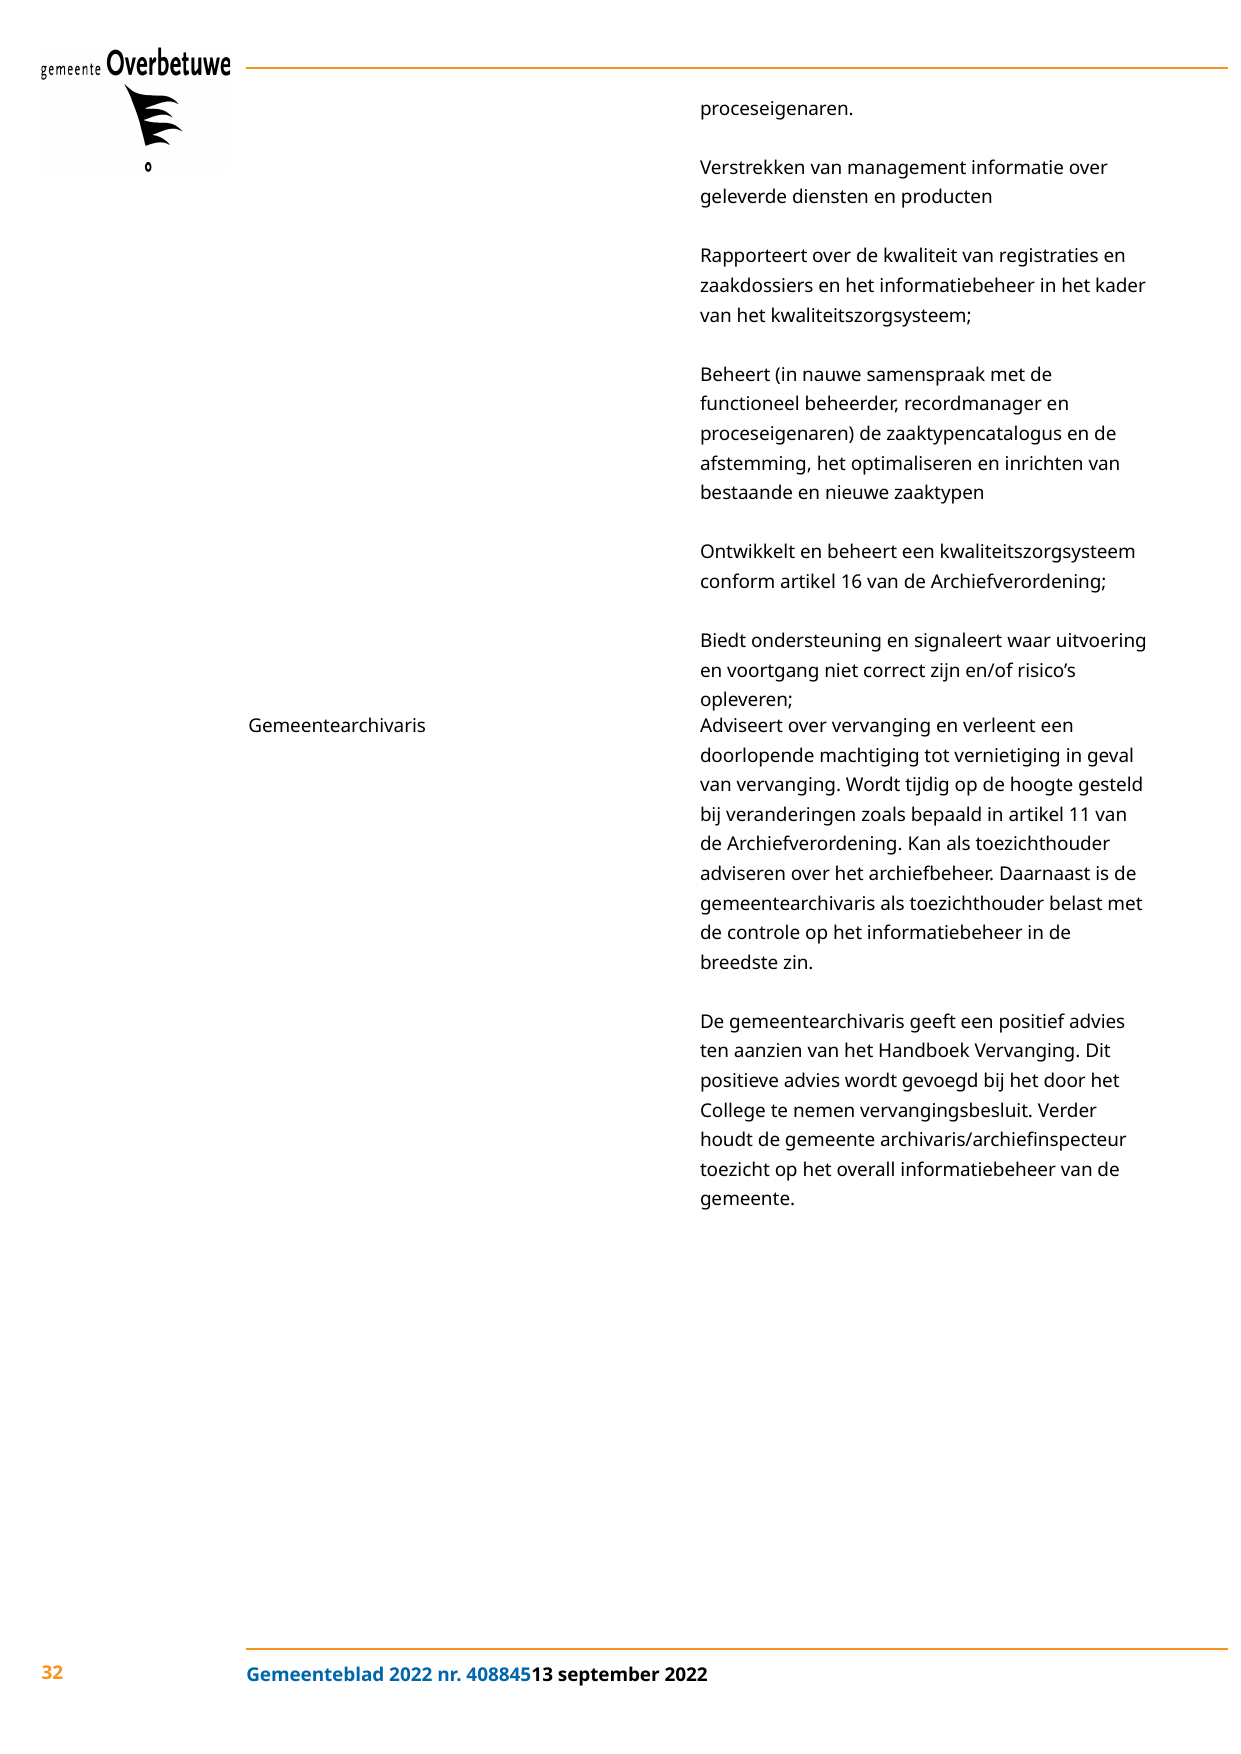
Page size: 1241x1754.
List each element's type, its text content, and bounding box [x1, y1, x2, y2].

table_cell proceseigenaren. Verstrekken van management informatie over geleverde diensten en producten Rapporteert over de kwaliteit van registraties en zaakdossiers en het informatiebeheer in het kader van het kwaliteitszorgsysteem; Beheert (in nauwe samenspraak met de functioneel beheerder, recordmanager en proceseigenaren) de zaaktypencatalogus en de afstemming, het optimaliseren en inrichten van bestaande en nieuwe zaaktypen Ontwikkelt en beheert een kwaliteitszorgsysteem conform artikel 16 van de Archiefverordening; Biedt ondersteuning en signaleert waar uitvoering en voortgang niet correct zijn en/of risico’s opleveren; [700, 95, 1152, 712]
table_cell Adviseert over vervanging en verleent een doorlopende machtiging tot vernietiging in geval van vervanging. Wordt tijdig op de hoogte gesteld bij veranderingen zoals bepaald in artikel 11 van de Archiefverordening. Kan als toezichthouder adviseren over het archiefbeheer. Daarnaast is de gemeentearchivaris als toezichthouder belast met de controle op het informatiebeheer in de breedste zin. De gemeentearchivaris geeft een positief advies ten aanzien van het Handboek Vervanging. Dit positieve advies wordt gevoegd bij het door het College te nemen vervangingsbesluit. Verder houdt de gemeente archivaris/archiefinspecteur toezicht op het overall informatiebeheer van de gemeente. [700, 712, 1152, 1211]
picture [41, 47, 231, 172]
table_cell Gemeentearchivaris [248, 712, 700, 1211]
table_cell [248, 95, 700, 712]
